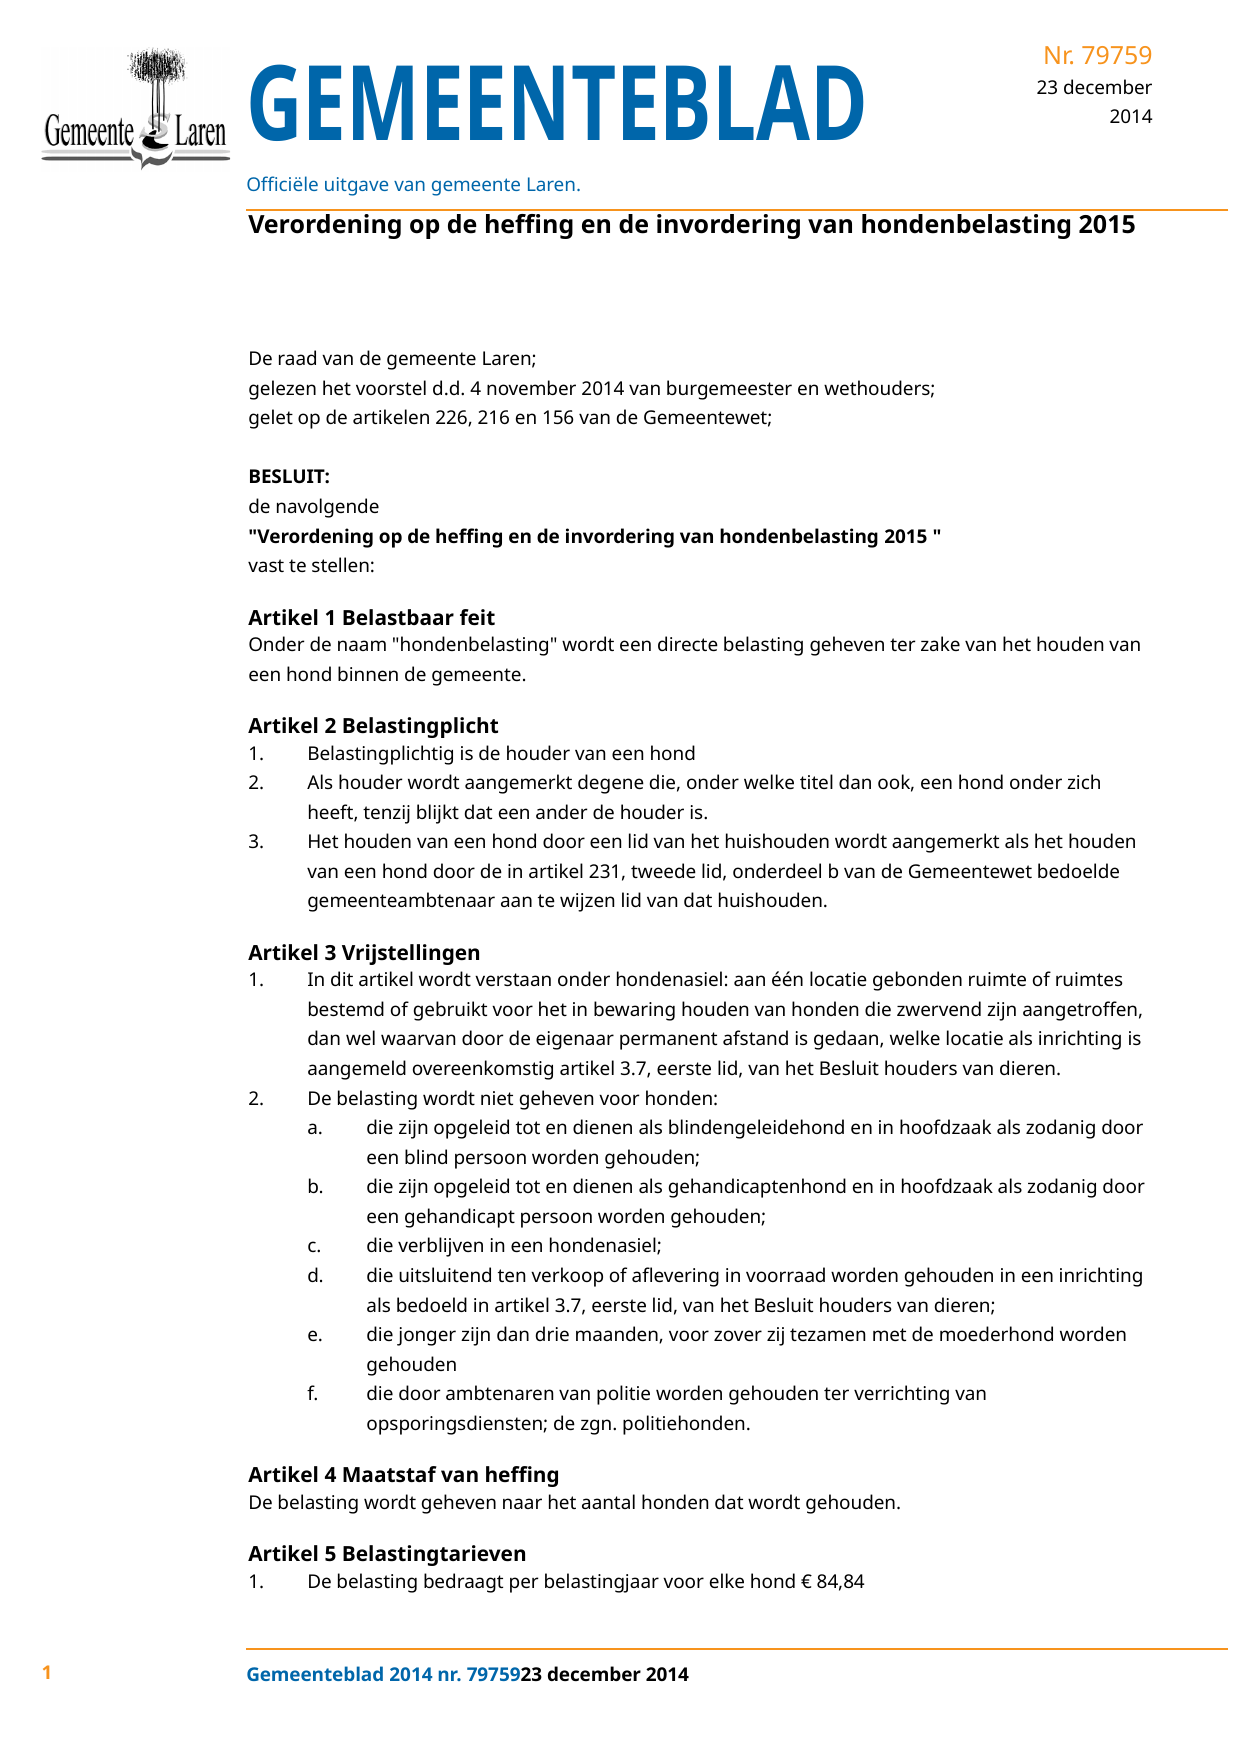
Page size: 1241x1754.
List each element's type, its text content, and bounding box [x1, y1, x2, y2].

text vast te stellen: [248, 552, 1152, 578]
text BESLUIT: [248, 464, 1152, 489]
text De belasting wordt geheven naar het aantal honden dat wordt gehouden. [248, 1489, 1152, 1515]
list Het houden van een hond door een lid van het huishouden wordt aangemerkt als het houden van een hond door de in artikel 231, tweede lid, onderdeel b van de Gemeentewet bedoelde gemeenteambtenaar aan te wijzen lid van dat huishouden. [248, 828, 1152, 913]
text Artikel 4 Maatstaf van heffing [248, 1461, 1152, 1489]
list In dit artikel wordt verstaan onder hondenasiel: aan één locatie gebonden ruimte of ruimtes bestemd of gebruikt voor het in bewaring houden van honden die zwervend zijn aangetroffen, dan wel waarvan door de eigenaar permanent afstand is gedaan, welke locatie als inrichting is aangemeld overeenkomstig artikel 3.7, eerste lid, van het Besluit houders van dieren. [248, 966, 1152, 1081]
list die zijn opgeleid tot en dienen als blindengeleidehond en in hoofdzaak als zodanig door een blind persoon worden gehouden; [307, 1114, 1152, 1170]
list Belastingplichtig is de houder van een hond [248, 740, 1152, 765]
list De belasting wordt niet geheven voor honden: [248, 1085, 1152, 1111]
text de navolgende [248, 493, 1152, 519]
picture [41, 47, 231, 172]
list die uitsluitend ten verkoop of aflevering in voorraad worden gehouden in een inrichting als bedoeld in artikel 3.7, eerste lid, van het Besluit houders van dieren; [307, 1262, 1152, 1318]
text gelezen het voorstel d.d. 4 november 2014 van burgemeester en wethouders; [248, 375, 1152, 401]
text Verordening op de heffing en de invordering van hondenbelasting 2015 [248, 211, 1152, 241]
text Artikel 5 Belastingtarieven [248, 1539, 1152, 1568]
text gelet op de artikelen 226, 216 en 156 van de Gemeentewet; [248, 404, 1152, 430]
list die zijn opgeleid tot en dienen als gehandicaptenhond en in hoofdzaak als zodanig door een gehandicapt persoon worden gehouden; [307, 1173, 1152, 1229]
list die jonger zijn dan drie maanden, voor zover zij tezamen met de moederhond worden gehouden [307, 1321, 1152, 1377]
text Onder de naam "hondenbelasting" wordt een directe belasting geheven ter zake van het houden van een hond binnen de gemeente. [248, 631, 1152, 687]
list Als houder wordt aangemerkt degene die, onder welke titel dan ook, een hond onder zich heeft, tenzij blijkt dat een ander de houder is. [248, 769, 1152, 824]
list De belasting bedraagt per belastingjaar voor elke hond € 84,84 [248, 1568, 1152, 1594]
text De raad van de gemeente Laren; [248, 345, 1152, 371]
list die verblijven in een hondenasiel; [307, 1233, 1152, 1258]
text Artikel 1 Belastbaar feit [248, 603, 1152, 631]
list die door ambtenaren van politie worden gehouden ter verrichting van opsporingsdiensten; de zgn. politiehonden. [307, 1381, 1152, 1436]
text Artikel 2 Belastingplicht [248, 711, 1152, 740]
text Artikel 3 Vrijstellingen [248, 938, 1152, 966]
text "Verordening op de heffing en de invordering van hondenbelasting 2015 " [248, 523, 1152, 548]
